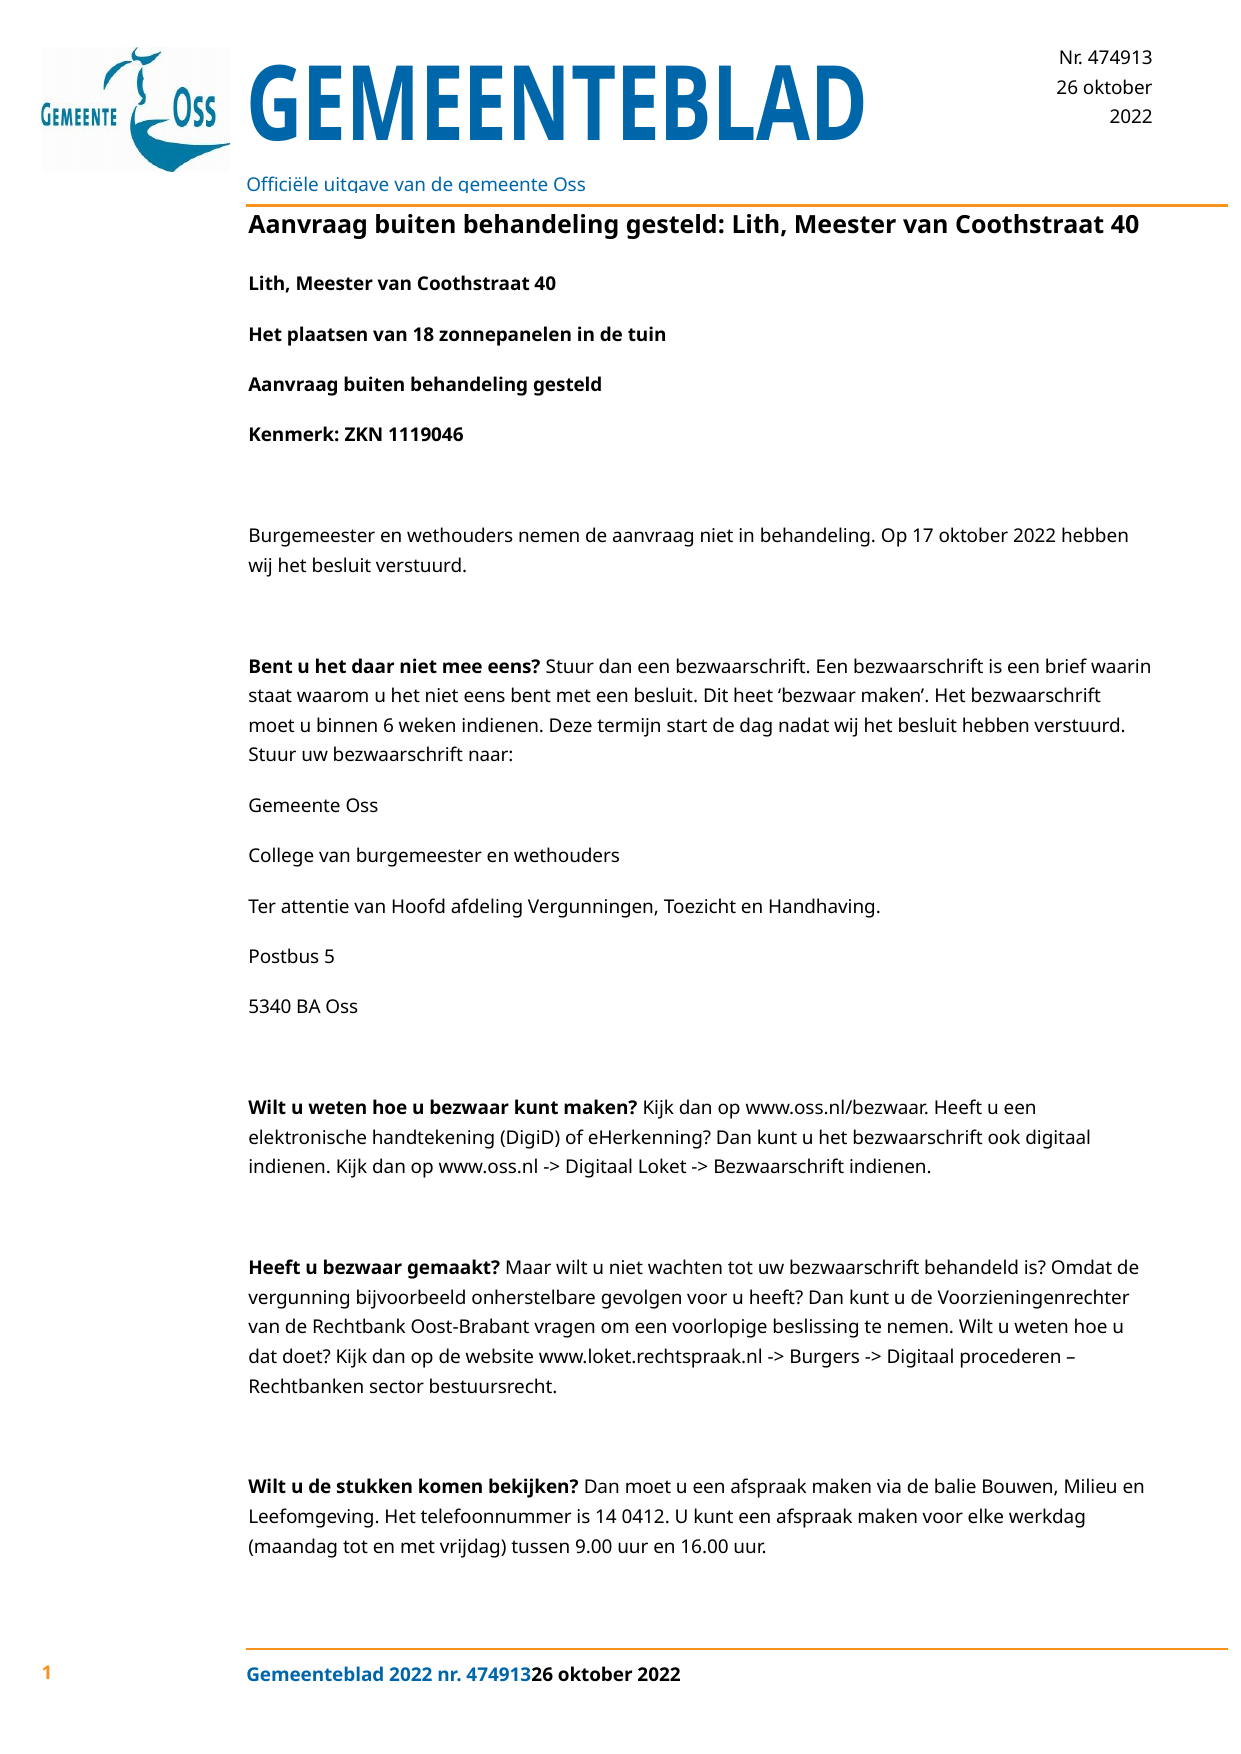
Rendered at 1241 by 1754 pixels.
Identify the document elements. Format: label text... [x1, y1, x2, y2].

text Aanvraag buiten behandeling gesteld: Lith, Meester van Coothstraat 40 [248, 207, 1152, 241]
text Aanvraag buiten behandeling gesteld [248, 371, 1152, 397]
text Gemeente Oss [248, 792, 1152, 818]
text Wilt u weten hoe u bezwaar kunt maken? Kijk dan op www.oss.nl/bezwaar. Heeft u een elektronische handtekening (DigiD) of eHerkenning? Dan kunt u het bezwaarschrift ook digitaal indienen. Kijk dan op www.oss.nl -> Digitaal Loket -> Bezwaarschrift indienen. [248, 1094, 1152, 1179]
text Postbus 5 [248, 943, 1152, 969]
text Kenmerk: ZKN 1119046 [248, 422, 1152, 447]
picture [41, 47, 231, 172]
text Heeft u bezwaar gemaakt? Maar wilt u niet wachten tot uw bezwaarschrift behandeld is? Omdat de vergunning bijvoorbeeld onherstelbare gevolgen voor u heeft? Dan kunt u de Voorzieningenrechter van de Rechtbank Oost-Brabant vragen om een voorlopige beslissing te nemen. Wilt u weten hoe u dat doet? Kijk dan op de website www.loket.rechtspraak.nl -> Burgers -> Digitaal procederen – Rechtbanken sector bestuursrecht. [248, 1254, 1152, 1398]
text College van burgemeester en wethouders [248, 842, 1152, 868]
text Bent u het daar niet mee eens? Stuur dan een bezwaarschrift. Een bezwaarschrift is een brief waarin staat waarom u het niet eens bent met een besluit. Dit heet ‘bezwaar maken’. Het bezwaarschrift moet u binnen 6 weken indienen. Deze termijn start de dag nadat wij het besluit hebben verstuurd. Stuur uw bezwaarschrift naar: [248, 653, 1152, 767]
text Lith, Meester van Coothstraat 40 [248, 270, 1152, 296]
text Wilt u de stukken komen bekijken? Dan moet u een afspraak maken via de balie Bouwen, Milieu en Leefomgeving. Het telefoonnummer is 14 0412. U kunt een afspraak maken voor elke werkdag (maandag tot en met vrijdag) tussen 9.00 uur en 16.00 uur. [248, 1474, 1152, 1558]
text 5340 BA Oss [248, 994, 1152, 1019]
text Het plaatsen van 18 zonnepanelen in de tuin [248, 321, 1152, 346]
text Ter attentie van Hoofd afdeling Vergunningen, Toezicht en Handhaving. [248, 893, 1152, 918]
text Burgemeester en wethouders nemen de aanvraag niet in behandeling. Op 17 oktober 2022 hebben wij het besluit verstuurd. [248, 522, 1152, 578]
